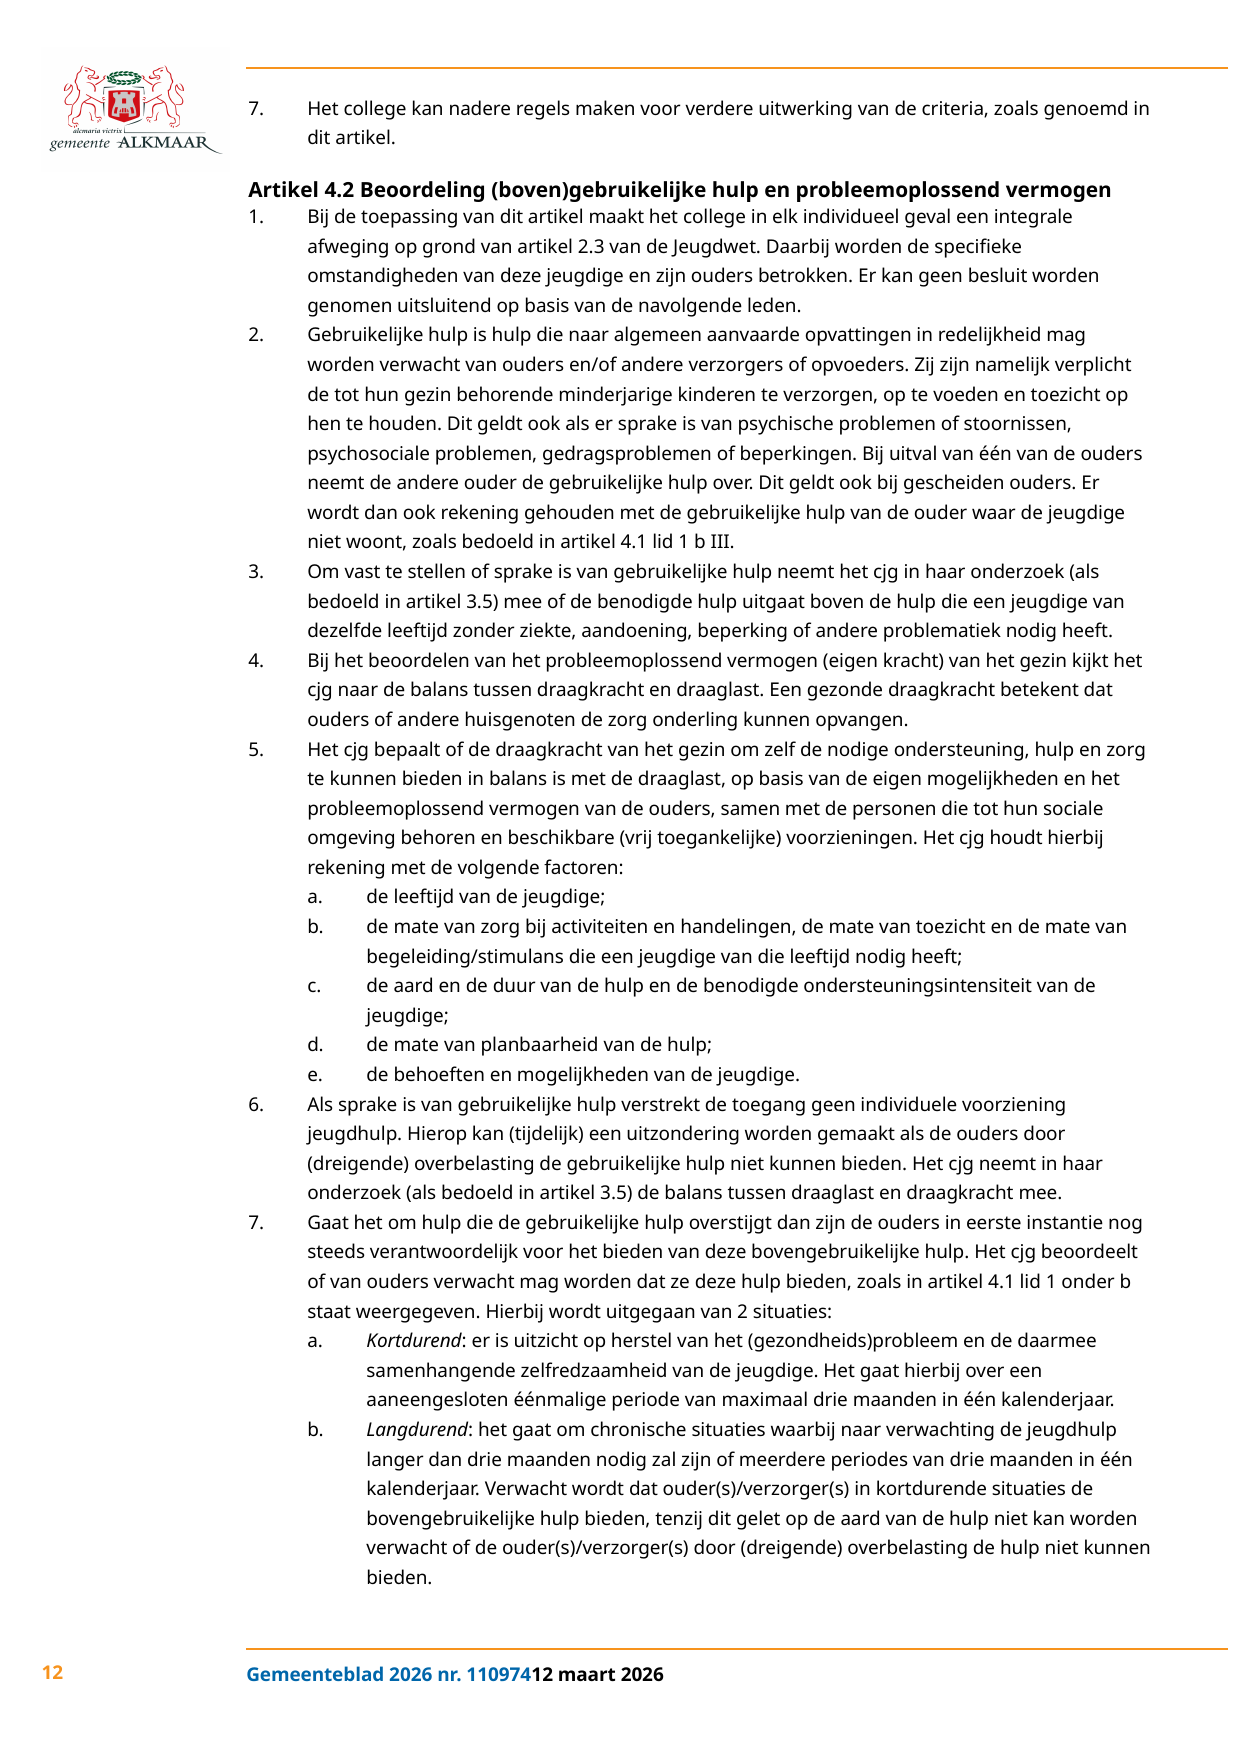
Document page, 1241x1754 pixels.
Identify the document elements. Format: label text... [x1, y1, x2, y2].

list Als sprake is van gebruikelijke hulp verstrekt de toegang geen individuele voorziening jeugdhulp. Hierop kan (tijdelijk) een uitzondering worden gemaakt als de ouders door (dreigende) overbelasting de gebruikelijke hulp niet kunnen bieden. Het cjg neemt in haar onderzoek (als bedoeld in artikel 3.5) de balans tussen draaglast en draagkracht mee. [248, 1091, 1152, 1205]
list de mate van zorg bij activiteiten en handelingen, de mate van toezicht en de mate van begeleiding/stimulans die een jeugdige van die leeftijd nodig heeft; [307, 913, 1152, 968]
list de mate van planbaarheid van de hulp; [307, 1032, 1152, 1057]
list Het college kan nadere regels maken voor verdere uitwerking van de criteria, zoals genoemd in dit artikel. [248, 95, 1152, 150]
list Gaat het om hulp die de gebruikelijke hulp overstijgt dan zijn de ouders in eerste instantie nog steeds verantwoordelijk voor het bieden van deze bovengebruikelijke hulp. Het cjg beoordeelt of van ouders verwacht mag worden dat ze deze hulp bieden, zoals in artikel 4.1 lid 1 onder b staat weergegeven. Hierbij wordt uitgegaan van 2 situaties: [248, 1209, 1152, 1323]
list Om vast te stellen of sprake is van gebruikelijke hulp neemt het cjg in haar onderzoek (als bedoeld in artikel 3.5) mee of de benodigde hulp uitgaat boven de hulp die een jeugdige van dezelfde leeftijd zonder ziekte, aandoening, beperking of andere problematiek nodig heeft. [248, 558, 1152, 643]
list de leeftijd van de jeugdige; [307, 884, 1152, 909]
picture [41, 47, 231, 172]
text Artikel 4.2 Beoordeling (boven)gebruikelijke hulp en probleemoplossend vermogen [248, 175, 1152, 203]
list Bij de toepassing van dit artikel maakt het college in elk individueel geval een integrale afweging op grond van artikel 2.3 van de Jeugdwet. Daarbij worden de specifieke omstandigheden van deze jeugdige en zijn ouders betrokken. Er kan geen besluit worden genomen uitsluitend op basis van de navolgende leden. [248, 203, 1152, 318]
list Bij het beoordelen van het probleemoplossend vermogen (eigen kracht) van het gezin kijkt het cjg naar de balans tussen draagkracht en draaglast. Een gezonde draagkracht betekent dat ouders of andere huisgenoten de zorg onderling kunnen opvangen. [248, 647, 1152, 732]
list Langdurend: het gaat om chronische situaties waarbij naar verwachting de jeugdhulp langer dan drie maanden nodig zal zijn of meerdere periodes van drie maanden in één kalenderjaar. Verwacht wordt dat ouder(s)/verzorger(s) in kortdurende situaties de bovengebruikelijke hulp bieden, tenzij dit gelet op de aard van de hulp niet kan worden verwacht of de ouder(s)/verzorger(s) door (dreigende) overbelasting de hulp niet kunnen bieden. [307, 1416, 1152, 1590]
list Gebruikelijke hulp is hulp die naar algemeen aanvaarde opvattingen in redelijkheid mag worden verwacht van ouders en/of andere verzorgers of opvoeders. Zij zijn namelijk verplicht de tot hun gezin behorende minderjarige kinderen te verzorgen, op te voeden en toezicht op hen te houden. Dit geldt ook als er sprake is van psychische problemen of stoornissen, psychosociale problemen, gedragsproblemen of beperkingen. Bij uitval van één van de ouders neemt de andere ouder de gebruikelijke hulp over. Dit geldt ook bij gescheiden ouders. Er wordt dan ook rekening gehouden met de gebruikelijke hulp van de ouder waar de jeugdige niet woont, zoals bedoeld in artikel 4.1 lid 1 b III. [248, 322, 1152, 554]
list Het cjg bepaalt of de draagkracht van het gezin om zelf de nodige ondersteuning, hulp en zorg te kunnen bieden in balans is met de draaglast, op basis van de eigen mogelijkheden en het probleemoplossend vermogen van de ouders, samen met de personen die tot hun sociale omgeving behoren en beschikbare (vrij toegankelijke) voorzieningen. Het cjg houdt hierbij rekening met de volgende factoren: [248, 736, 1152, 880]
list de behoeften en mogelijkheden van de jeugdige. [307, 1061, 1152, 1087]
list de aard en de duur van de hulp en de benodigde ondersteuningsintensiteit van de jeugdige; [307, 972, 1152, 1028]
list Kortdurend: er is uitzicht op herstel van het (gezondheids)probleem en de daarmee samenhangende zelfredzaamheid van de jeugdige. Het gaat hierbij over een aaneengesloten éénmalige periode van maximaal drie maanden in één kalenderjaar. [307, 1327, 1152, 1412]
